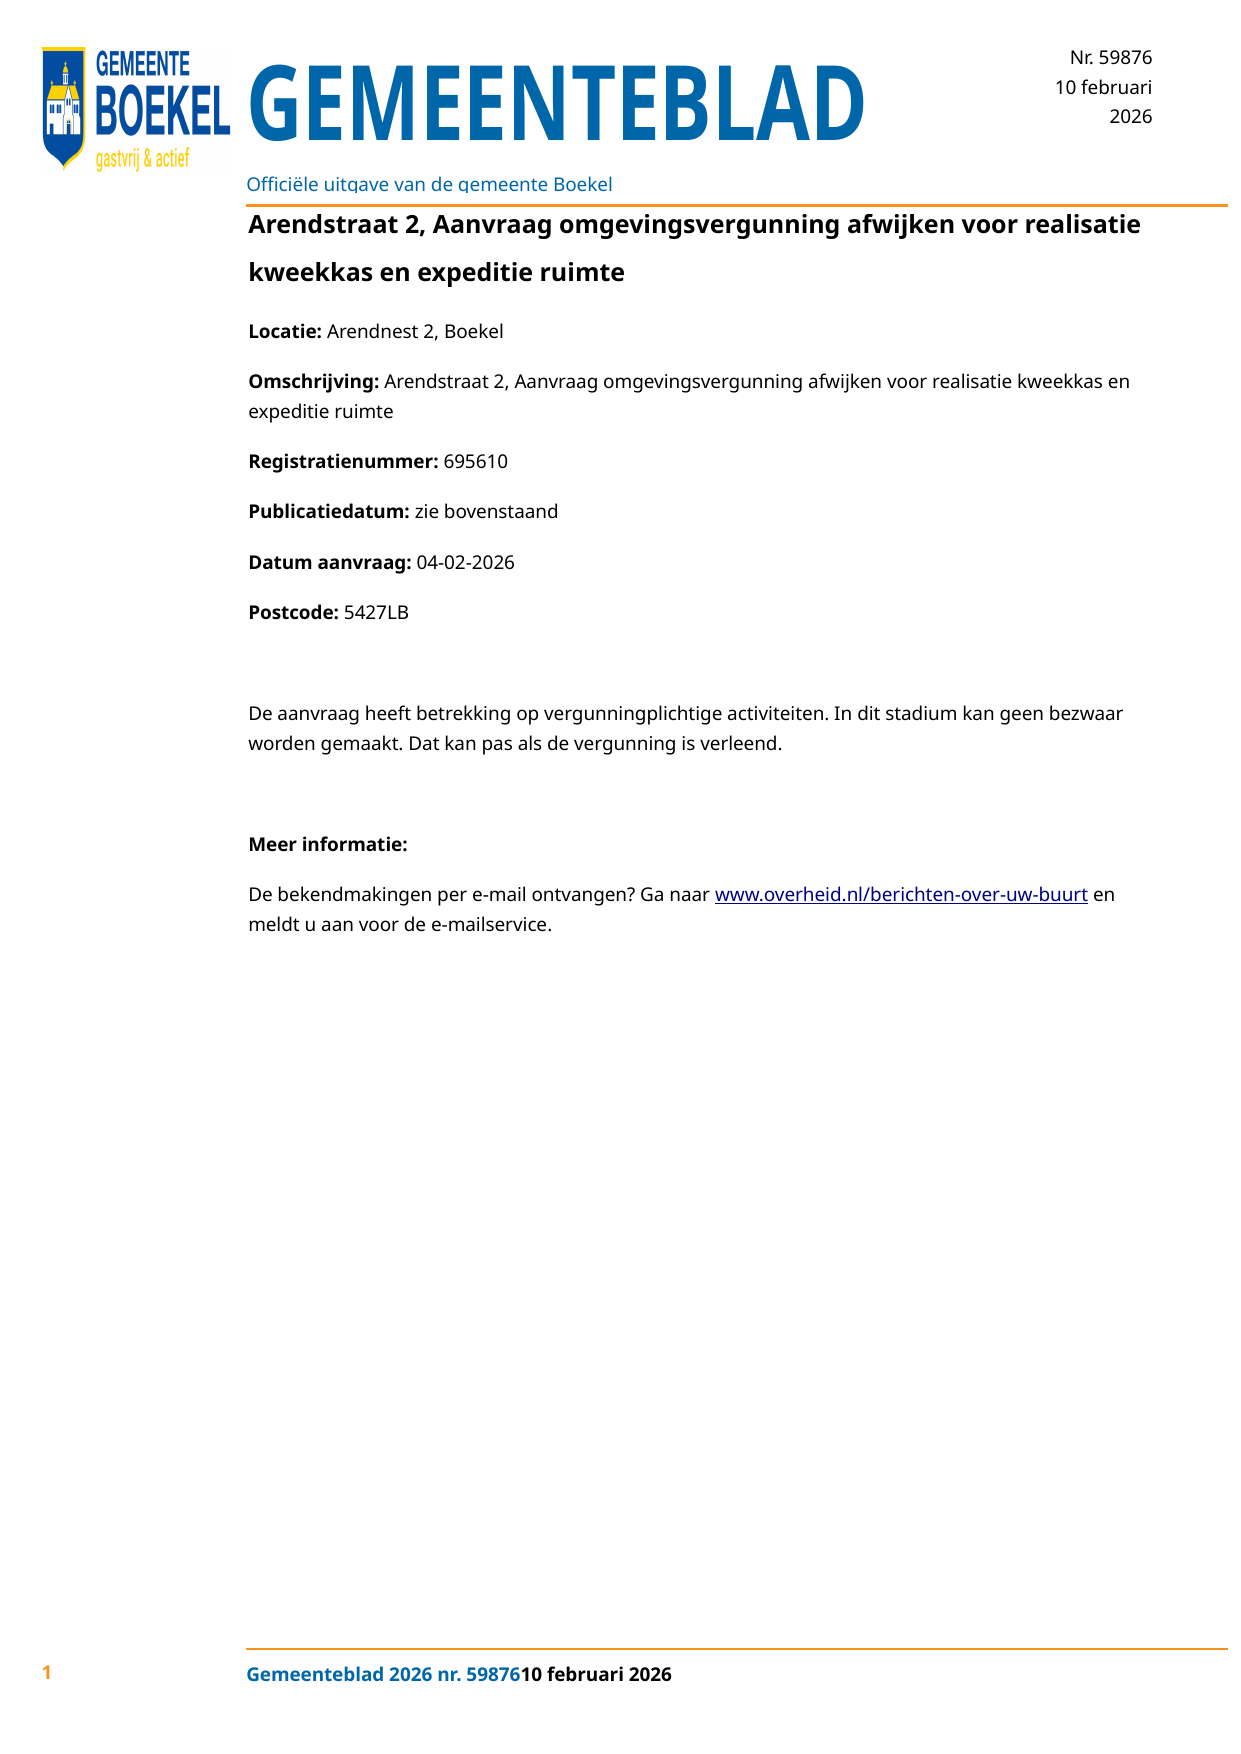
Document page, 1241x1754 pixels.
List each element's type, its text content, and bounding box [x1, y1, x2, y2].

text Arendstraat 2, Aanvraag omgevingsvergunning afwijken voor realisatie kweekkas en expeditie ruimte [248, 207, 1152, 288]
text Locatie: Arendnest 2, Boekel [248, 318, 1152, 344]
text De aanvraag heeft betrekking op vergunningplichtige activiteiten. In dit stadium kan geen bezwaar worden gemaakt. Dat kan pas als de vergunning is verleend. [248, 700, 1152, 756]
text Datum aanvraag: 04-02-2026 [248, 549, 1152, 575]
text Postcode: 5427LB [248, 599, 1152, 625]
text Omschrijving: Arendstraat 2, Aanvraag omgevingsvergunning afwijken voor realisatie kweekkas en expeditie ruimte [248, 368, 1152, 424]
picture [41, 47, 231, 172]
text Meer informatie: [248, 831, 1152, 857]
text Registratienummer: 695610 [248, 448, 1152, 474]
text De bekendmakingen per e-mail ontvangen? Ga naar www.overheid.nl/berichten-over-uw-buurt en meldt u aan voor de e-mailservice. [248, 881, 1152, 937]
text Publicatiedatum: zie bovenstaand [248, 499, 1152, 524]
